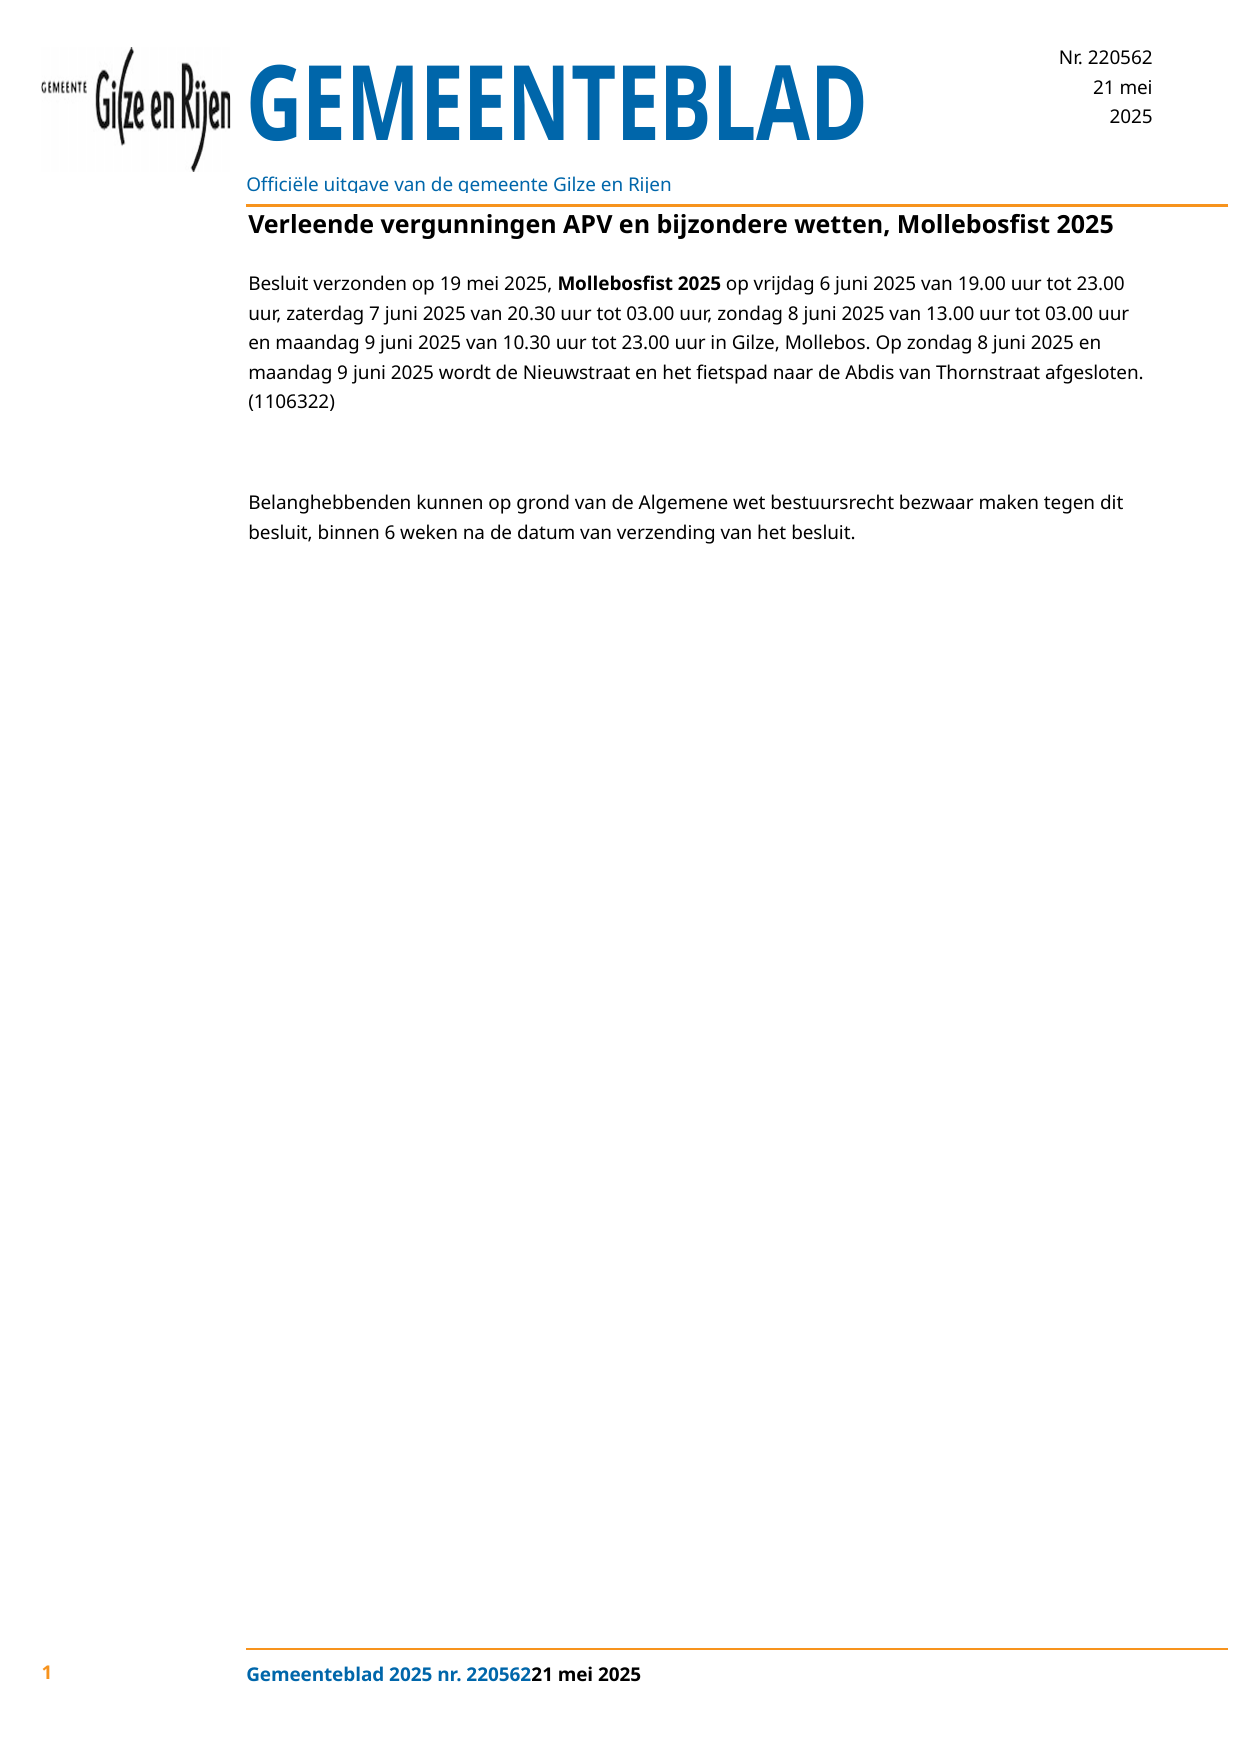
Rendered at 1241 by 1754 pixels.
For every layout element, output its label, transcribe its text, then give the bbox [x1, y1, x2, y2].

text Besluit verzonden op 19 mei 2025, Mollebosfist 2025 op vrijdag 6 juni 2025 van 19.00 uur tot 23.00 uur, zaterdag 7 juni 2025 van 20.30 uur tot 03.00 uur, zondag 8 juni 2025 van 13.00 uur tot 03.00 uur en maandag 9 juni 2025 van 10.30 uur tot 23.00 uur in Gilze, Mollebos. Op zondag 8 juni 2025 en maandag 9 juni 2025 wordt de Nieuwstraat en het fietspad naar de Abdis van Thornstraat afgesloten. (1106322) [248, 270, 1152, 414]
text Belanghebbenden kunnen op grond van de Algemene wet bestuursrecht bezwaar maken tegen dit besluit, binnen 6 weken na de datum van verzending van het besluit. [248, 489, 1152, 545]
text Verleende vergunningen APV en bijzondere wetten, Mollebosfist 2025 [248, 207, 1152, 241]
picture [41, 47, 231, 172]
